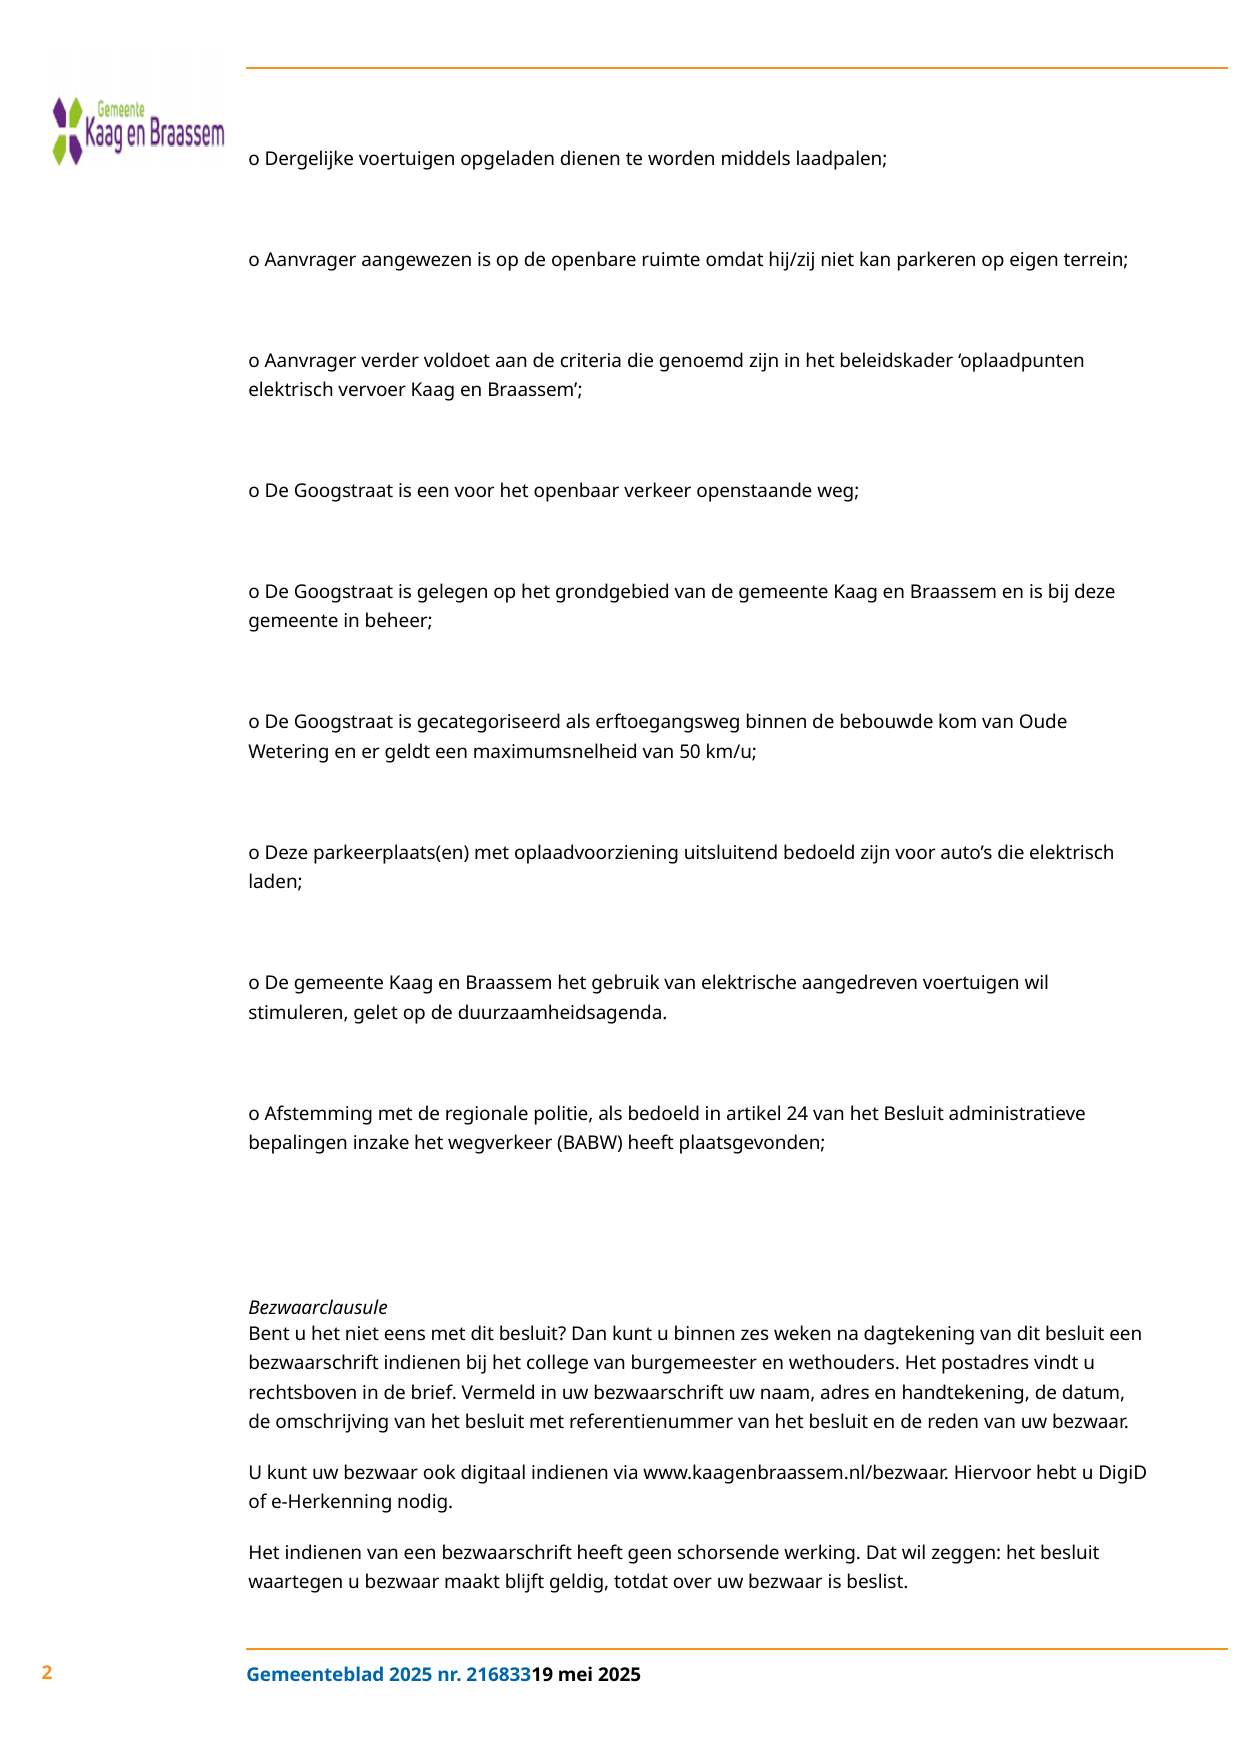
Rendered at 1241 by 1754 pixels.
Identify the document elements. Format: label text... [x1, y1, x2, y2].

text o De Googstraat is een voor het openbaar verkeer openstaande weg; [248, 477, 1152, 503]
text Bezwaarclausule [248, 1294, 1152, 1320]
text o Aanvrager verder voldoet aan de criteria die genoemd zijn in het beleidskader ‘oplaadpunten elektrisch vervoer Kaag en Braassem’; [248, 347, 1152, 402]
text o De Googstraat is gecategoriseerd als erftoegangsweg binnen de bebouwde kom van Oude Wetering en er geldt een maximumsnelheid van 50 km/u; [248, 708, 1152, 764]
text o Afstemming met de regionale politie, als bedoeld in artikel 24 van het Besluit administratieve bepalingen inzake het wegverkeer (BABW) heeft plaatsgevonden; [248, 1100, 1152, 1155]
picture [41, 47, 231, 172]
text U kunt uw bezwaar ook digitaal indienen via www.kaagenbraassem.nl/bezwaar. Hiervoor hebt u DigiD of e-Herkenning nodig. [248, 1459, 1152, 1514]
text o De Googstraat is gelegen op het grondgebied van de gemeente Kaag en Braassem en is bij deze gemeente in beheer; [248, 578, 1152, 633]
text o Dergelijke voertuigen opgeladen dienen te worden middels laadpalen; [248, 145, 1152, 171]
text o Deze parkeerplaats(en) met oplaadvoorziening uitsluitend bedoeld zijn voor auto’s die elektrisch laden; [248, 839, 1152, 894]
text Bent u het niet eens met dit besluit? Dan kunt u binnen zes weken na dagtekening van dit besluit een bezwaarschrift indienen bij het college van burgemeester en wethouders. Het postadres vindt u rechtsboven in de brief. Vermeld in uw bezwaarschrift uw naam, adres en handtekening, de datum, de omschrijving van het besluit met referentienummer van het besluit en de reden van uw bezwaar. [248, 1320, 1152, 1434]
text o De gemeente Kaag en Braassem het gebruik van elektrische aangedreven voertuigen wil stimuleren, gelet op de duurzaamheidsagenda. [248, 969, 1152, 1025]
text o Aanvrager aangewezen is op de openbare ruimte omdat hij/zij niet kan parkeren op eigen terrein; [248, 246, 1152, 272]
text Het indienen van een bezwaarschrift heeft geen schorsende werking. Dat wil zeggen: het besluit waartegen u bezwaar maakt blijft geldig, totdat over uw bezwaar is beslist. [248, 1539, 1152, 1594]
